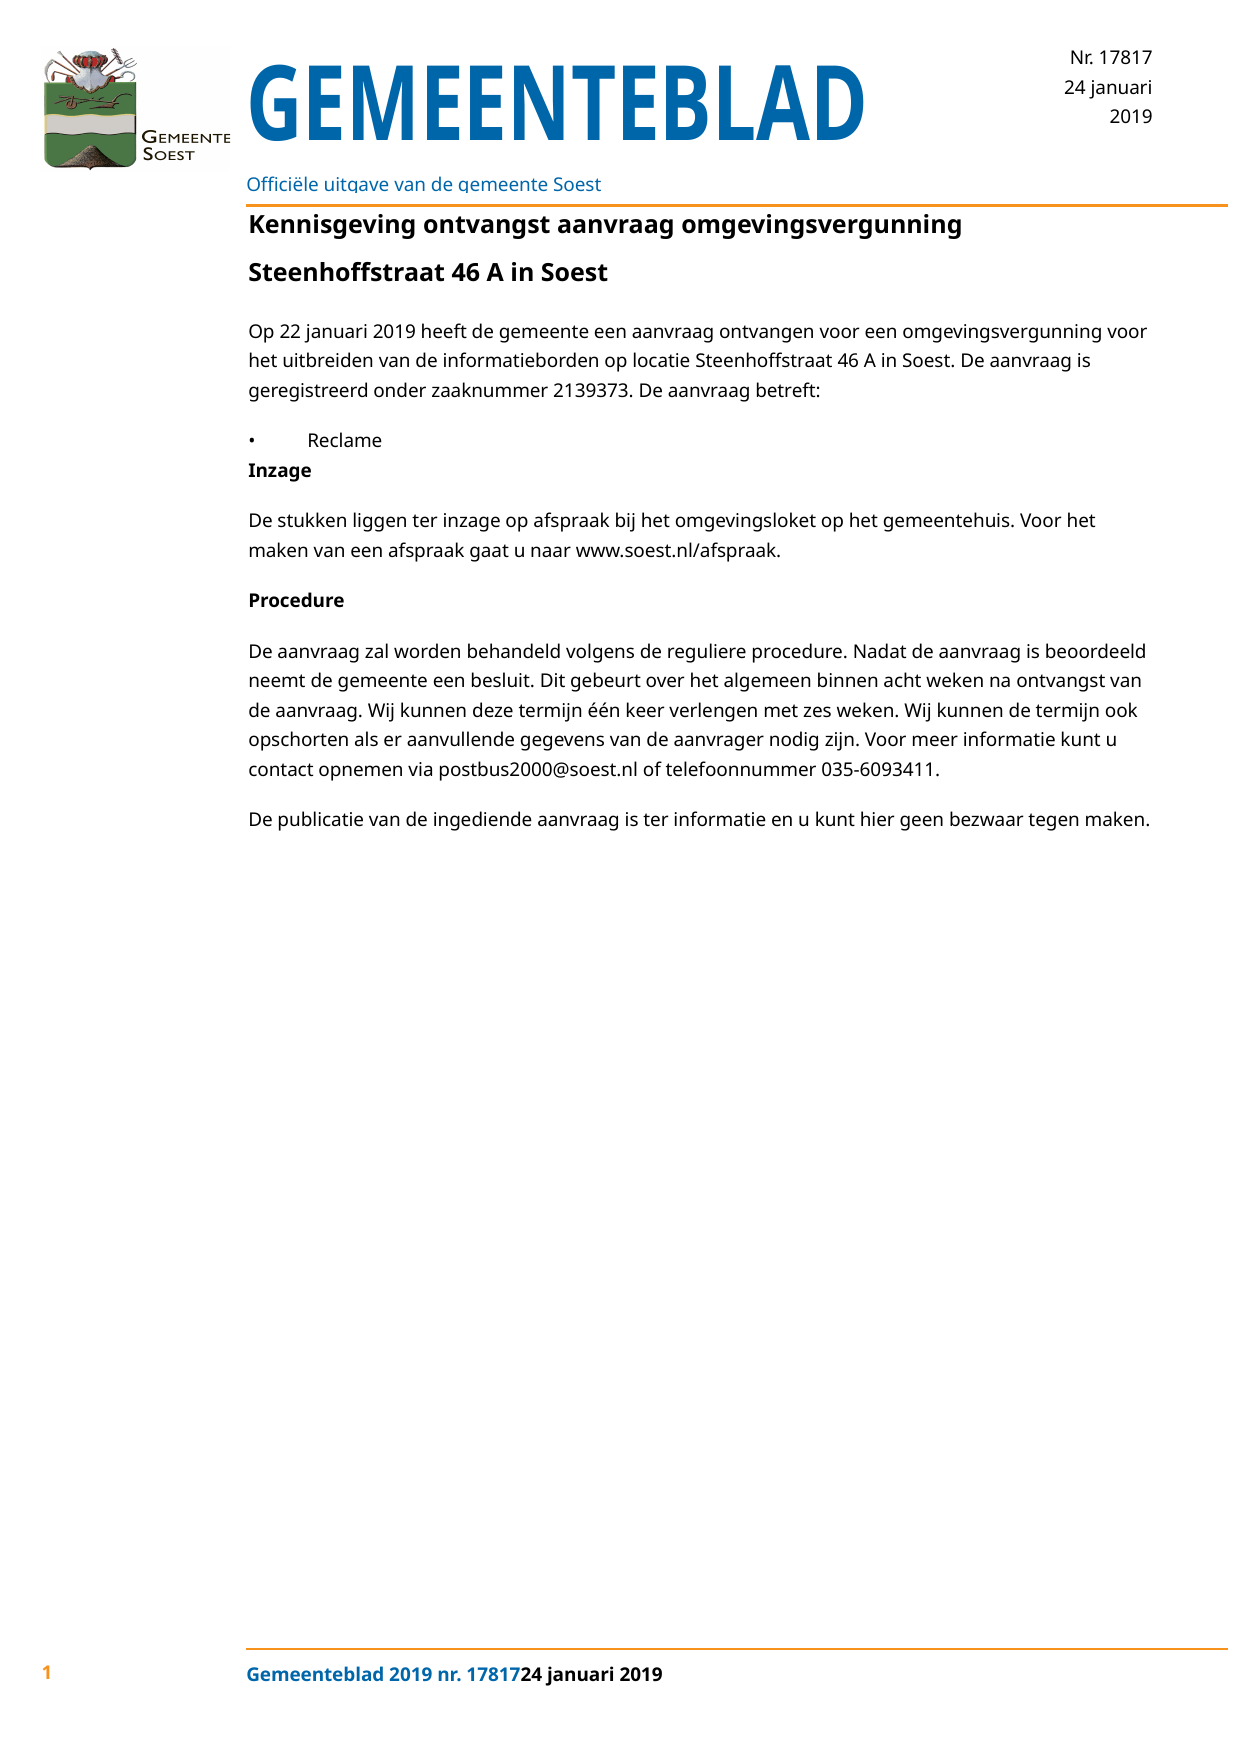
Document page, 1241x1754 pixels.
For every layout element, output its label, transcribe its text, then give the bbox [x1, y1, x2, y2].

text De publicatie van de ingediende aanvraag is ter informatie en u kunt hier geen bezwaar tegen maken. [248, 807, 1152, 832]
text Op 22 januari 2019 heeft de gemeente een aanvraag ontvangen voor een omgevingsvergunning voor het uitbreiden van de informatieborden op locatie Steenhoffstraat 46 A in Soest. De aanvraag is geregistreerd onder zaaknummer 2139373. De aanvraag betreft: [248, 318, 1152, 403]
text De aanvraag zal worden behandeld volgens de reguliere procedure. Nadat de aanvraag is beoordeeld neemt de gemeente een besluit. Dit gebeurt over het algemeen binnen acht weken na ontvangst van de aanvraag. Wij kunnen deze termijn één keer verlengen met zes weken. Wij kunnen de termijn ook opschorten als er aanvullende gegevens van de aanvrager nodig zijn. Voor meer informatie kunt u contact opnemen via postbus2000@soest.nl of telefoonnummer 035-6093411. [248, 638, 1152, 782]
picture [41, 47, 231, 172]
text De stukken liggen ter inzage op afspraak bij het omgevingsloket op het gemeentehuis. Voor het maken van een afspraak gaat u naar www.soest.nl/afspraak. [248, 507, 1152, 563]
text Kennisgeving ontvangst aanvraag omgevingsvergunning Steenhoffstraat 46 A in Soest [248, 207, 1152, 288]
list Reclame [248, 427, 1152, 453]
text Inzage [248, 457, 1152, 483]
text Procedure [248, 587, 1152, 613]
